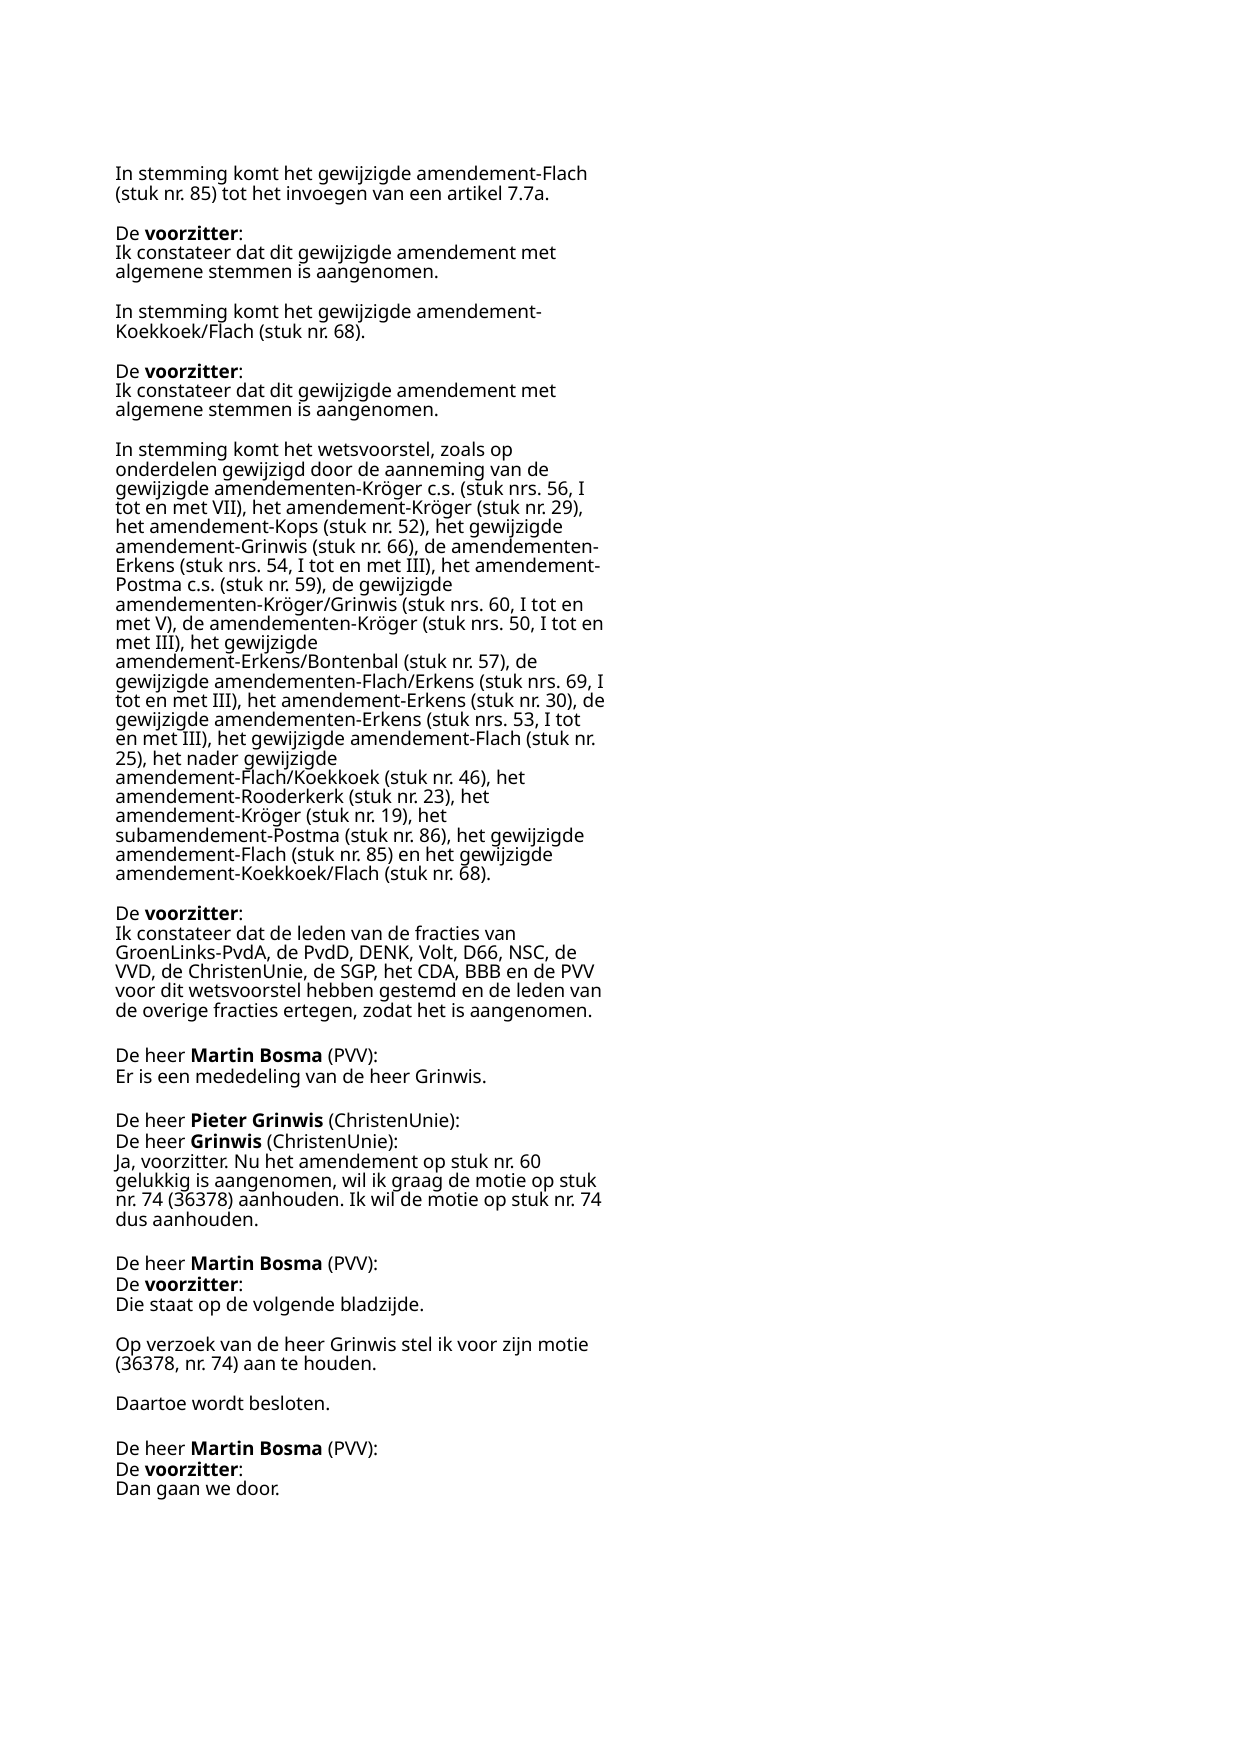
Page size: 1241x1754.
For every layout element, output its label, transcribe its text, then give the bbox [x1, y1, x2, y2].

text Dan gaan we door. [115, 1480, 605, 1499]
text In stemming komt het gewijzigde amendement-Koekkoek/Flach (stuk nr. 68). [115, 303, 605, 342]
text Er is een mededeling van de heer Grinwis. [115, 1068, 605, 1087]
text Ik constateer dat de leden van de fracties van GroenLinks-PvdA, de PvdD, DENK, Volt, D66, NSC, de VVD, de ChristenUnie, de SGP, het CDA, BBB en de PVV voor dit wetsvoorstel hebben gestemd en de leden van de overige fracties ertegen, zodat het is aangenomen. [115, 925, 605, 1021]
text De voorzitter: [115, 1461, 605, 1480]
text Ja, voorzitter. Nu het amendement op stuk nr. 60 gelukkig is aangenomen, wil ik graag de motie op stuk nr. 74 (36378) aanhouden. Ik wil de motie op stuk nr. 74 dus aanhouden. [115, 1153, 605, 1230]
text Ik constateer dat dit gewijzigde amendement met algemene stemmen is aangenomen. [115, 382, 605, 421]
text De heer Martin Bosma (PVV): [115, 1042, 605, 1068]
text In stemming komt het wetsvoorstel, zoals op onderdelen gewijzigd door de aanneming van de gewijzigde amendementen-Kröger c.s. (stuk nrs. 56, I tot en met VII), het amendement-Kröger (stuk nr. 29), het amendement-Kops (stuk nr. 52), het gewijzigde amendement-Grinwis (stuk nr. 66), de amendementen-Erkens (stuk nrs. 54, I tot en met III), het amendement-Postma c.s. (stuk nr. 59), de gewijzigde amendementen-Kröger/Grinwis (stuk nrs. 60, I tot en met V), de amendementen-Kröger (stuk nrs. 50, I tot en met III), het gewijzigde amendement-Erkens/Bontenbal (stuk nr. 57), de gewijzigde amendementen-Flach/Erkens (stuk nrs. 69, I tot en met III), het amendement-Erkens (stuk nr. 30), de gewijzigde amendementen-Erkens (stuk nrs. 53, I tot en met III), het gewijzigde amendement-Flach (stuk nr. 25), het nader gewijzigde amendement-Flach/Koekkoek (stuk nr. 46), het amendement-Rooderkerk (stuk nr. 23), het amendement-Kröger (stuk nr. 19), het subamendement-Postma (stuk nr. 86), het gewijzigde amendement-Flach (stuk nr. 85) en het gewijzigde amendement-Koekkoek/Flach (stuk nr. 68). [115, 441, 605, 884]
text De voorzitter: [115, 905, 605, 925]
text De voorzitter: [115, 225, 605, 244]
text De heer Martin Bosma (PVV): [115, 1435, 605, 1461]
text De heer Grinwis (ChristenUnie): [115, 1133, 605, 1153]
text De voorzitter: [115, 1276, 605, 1296]
text De heer Pieter Grinwis (ChristenUnie): [115, 1108, 605, 1133]
text De heer Martin Bosma (PVV): [115, 1251, 605, 1276]
text Op verzoek van de heer Grinwis stel ik voor zijn motie (36378, nr. 74) aan te houden. [115, 1336, 605, 1374]
text Daartoe wordt besloten. [115, 1395, 605, 1414]
text De voorzitter: [115, 363, 605, 382]
text Ik constateer dat dit gewijzigde amendement met algemene stemmen is aangenomen. [115, 244, 605, 282]
text Die staat op de volgende bladzijde. [115, 1296, 605, 1315]
text In stemming komt het gewijzigde amendement-Flach (stuk nr. 85) tot het invoegen van een artikel 7.7a. [115, 165, 605, 204]
